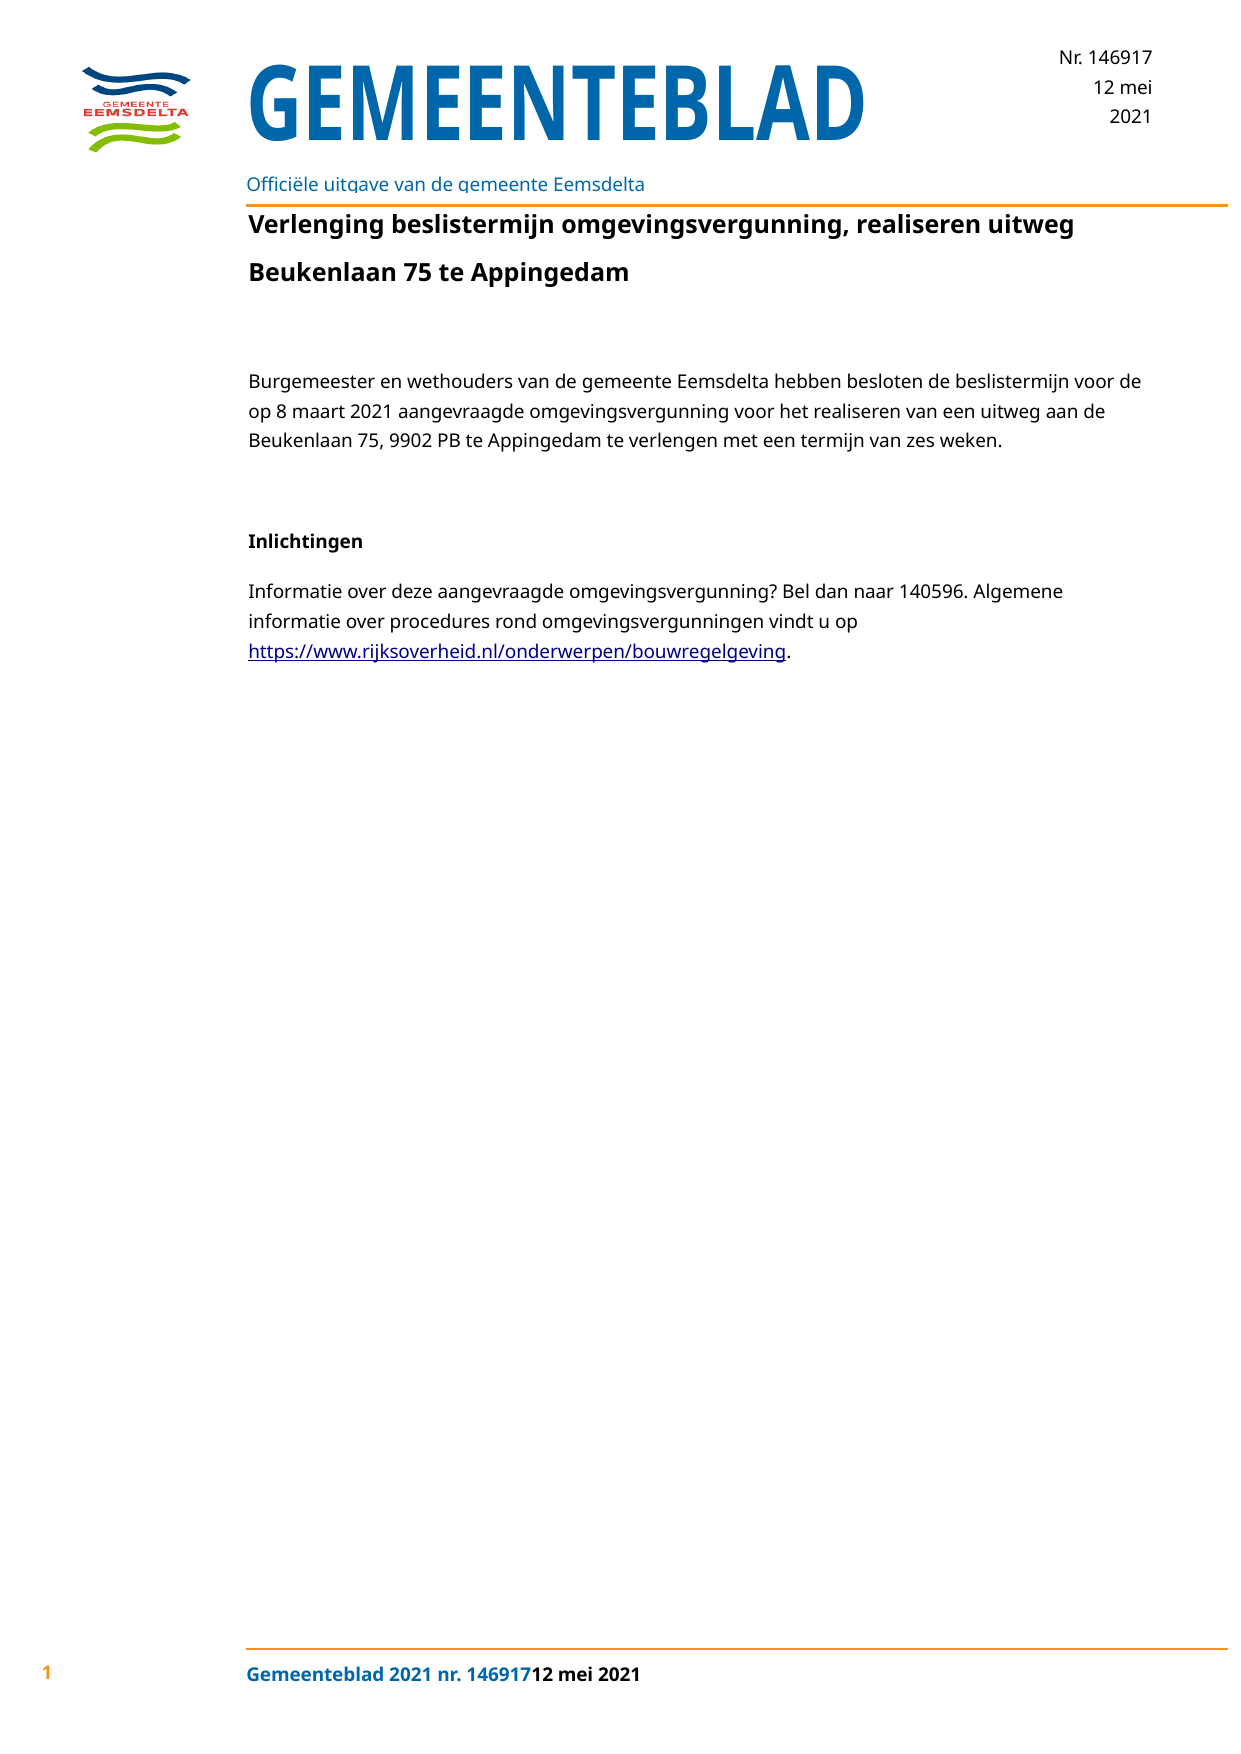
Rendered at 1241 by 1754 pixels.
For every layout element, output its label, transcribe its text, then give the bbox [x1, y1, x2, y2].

text Burgemeester en wethouders van de gemeente Eemsdelta hebben besloten de beslistermijn voor de op 8 maart 2021 aangevraagde omgevingsvergunning voor het realiseren van een uitweg aan de Beukenlaan 75, 9902 PB te Appingedam te verlengen met een termijn van zes weken. [248, 368, 1152, 453]
text Verlenging beslistermijn omgevingsvergunning, realiseren uitweg Beukenlaan 75 te Appingedam [248, 207, 1152, 288]
text Inlichtingen [248, 528, 1152, 554]
picture [41, 47, 231, 172]
text Informatie over deze aangevraagde omgevingsvergunning? Bel dan naar 140596. Algemene informatie over procedures rond omgevingsvergunningen vindt u op https://www.rijksoverheid.nl/onderwerpen/bouwregelgeving. [248, 579, 1152, 664]
